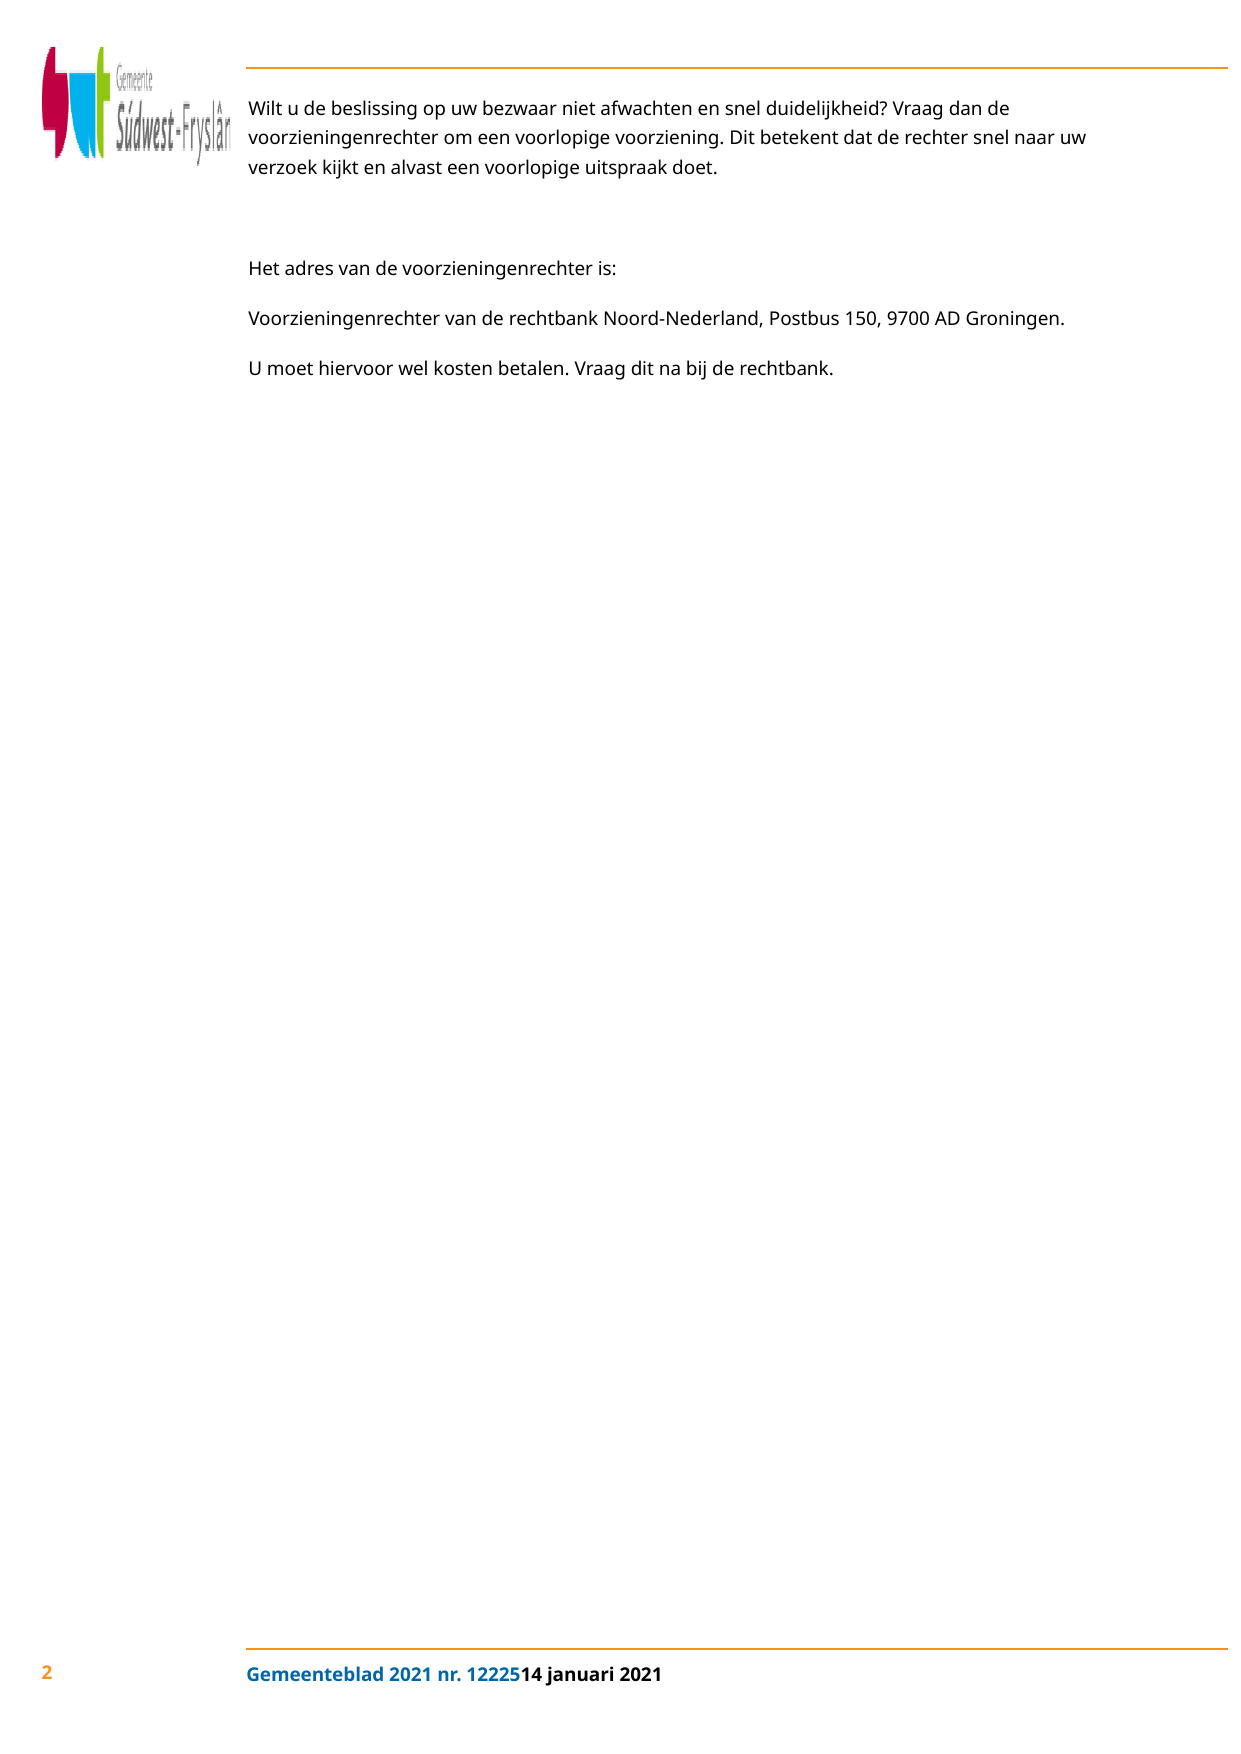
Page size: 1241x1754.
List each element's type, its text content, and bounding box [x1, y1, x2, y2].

text Het adres van de voorzieningenrechter is: [248, 255, 1152, 281]
text Voorzieningenrechter van de rechtbank Noord-Nederland, Postbus 150, 9700 AD Groningen. [248, 305, 1152, 331]
text Wilt u de beslissing op uw bezwaar niet afwachten en snel duidelijkheid? Vraag dan de voorzieningenrechter om een voorlopige voorziening. Dit betekent dat de rechter snel naar uw verzoek kijkt en alvast een voorlopige uitspraak doet. [248, 95, 1152, 180]
text U moet hiervoor wel kosten betalen. Vraag dit na bij de rechtbank. [248, 356, 1152, 381]
picture [41, 47, 231, 172]
